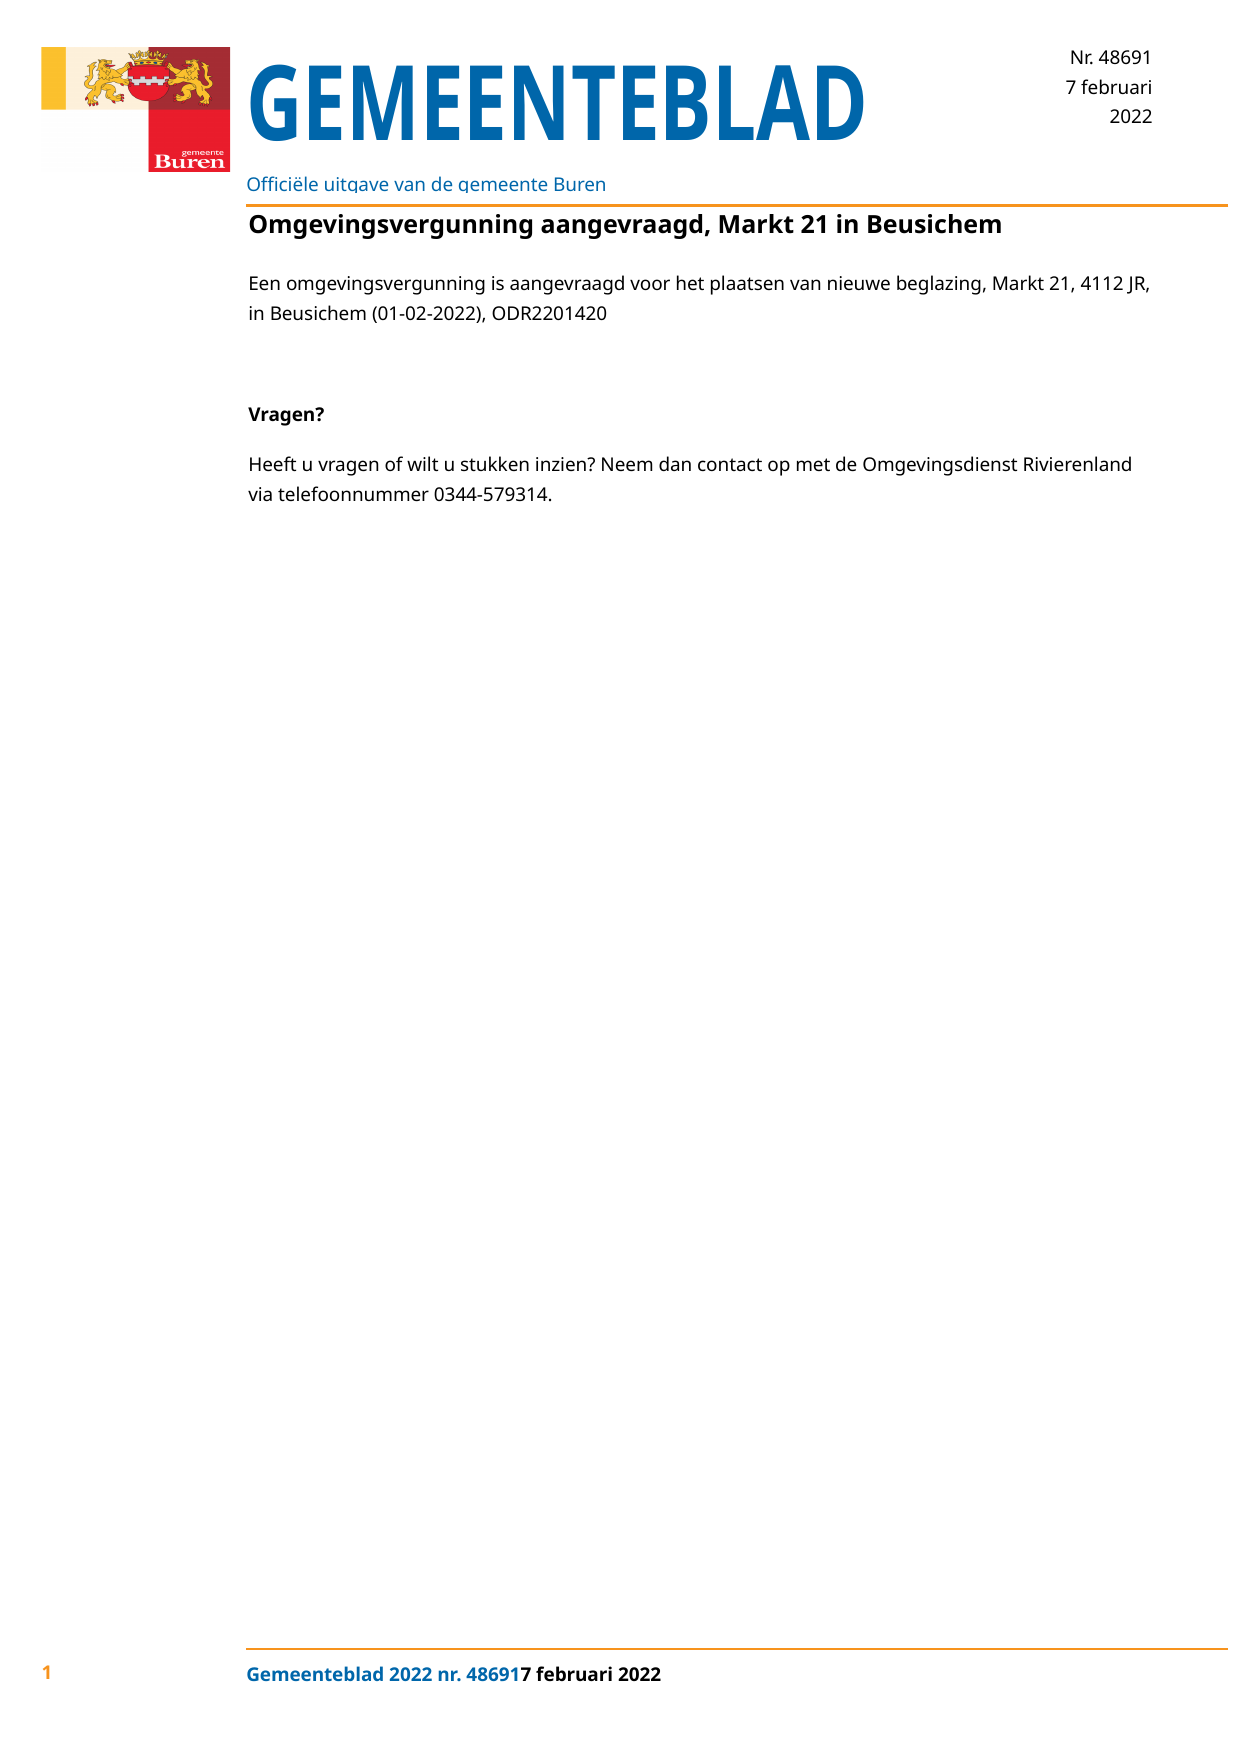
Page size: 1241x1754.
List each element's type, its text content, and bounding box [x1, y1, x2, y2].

picture [41, 47, 231, 172]
text Heeft u vragen of wilt u stukken inzien? Neem dan contact op met de Omgevingsdienst Rivierenland via telefoonnummer 0344-579314. [248, 451, 1152, 506]
text Vragen? [248, 401, 1152, 426]
text Een omgevingsvergunning is aangevraagd voor het plaatsen van nieuwe beglazing, Markt 21, 4112 JR, in Beusichem (01-02-2022), ODR2201420 [248, 270, 1152, 326]
text Omgevingsvergunning aangevraagd, Markt 21 in Beusichem [248, 207, 1152, 241]
